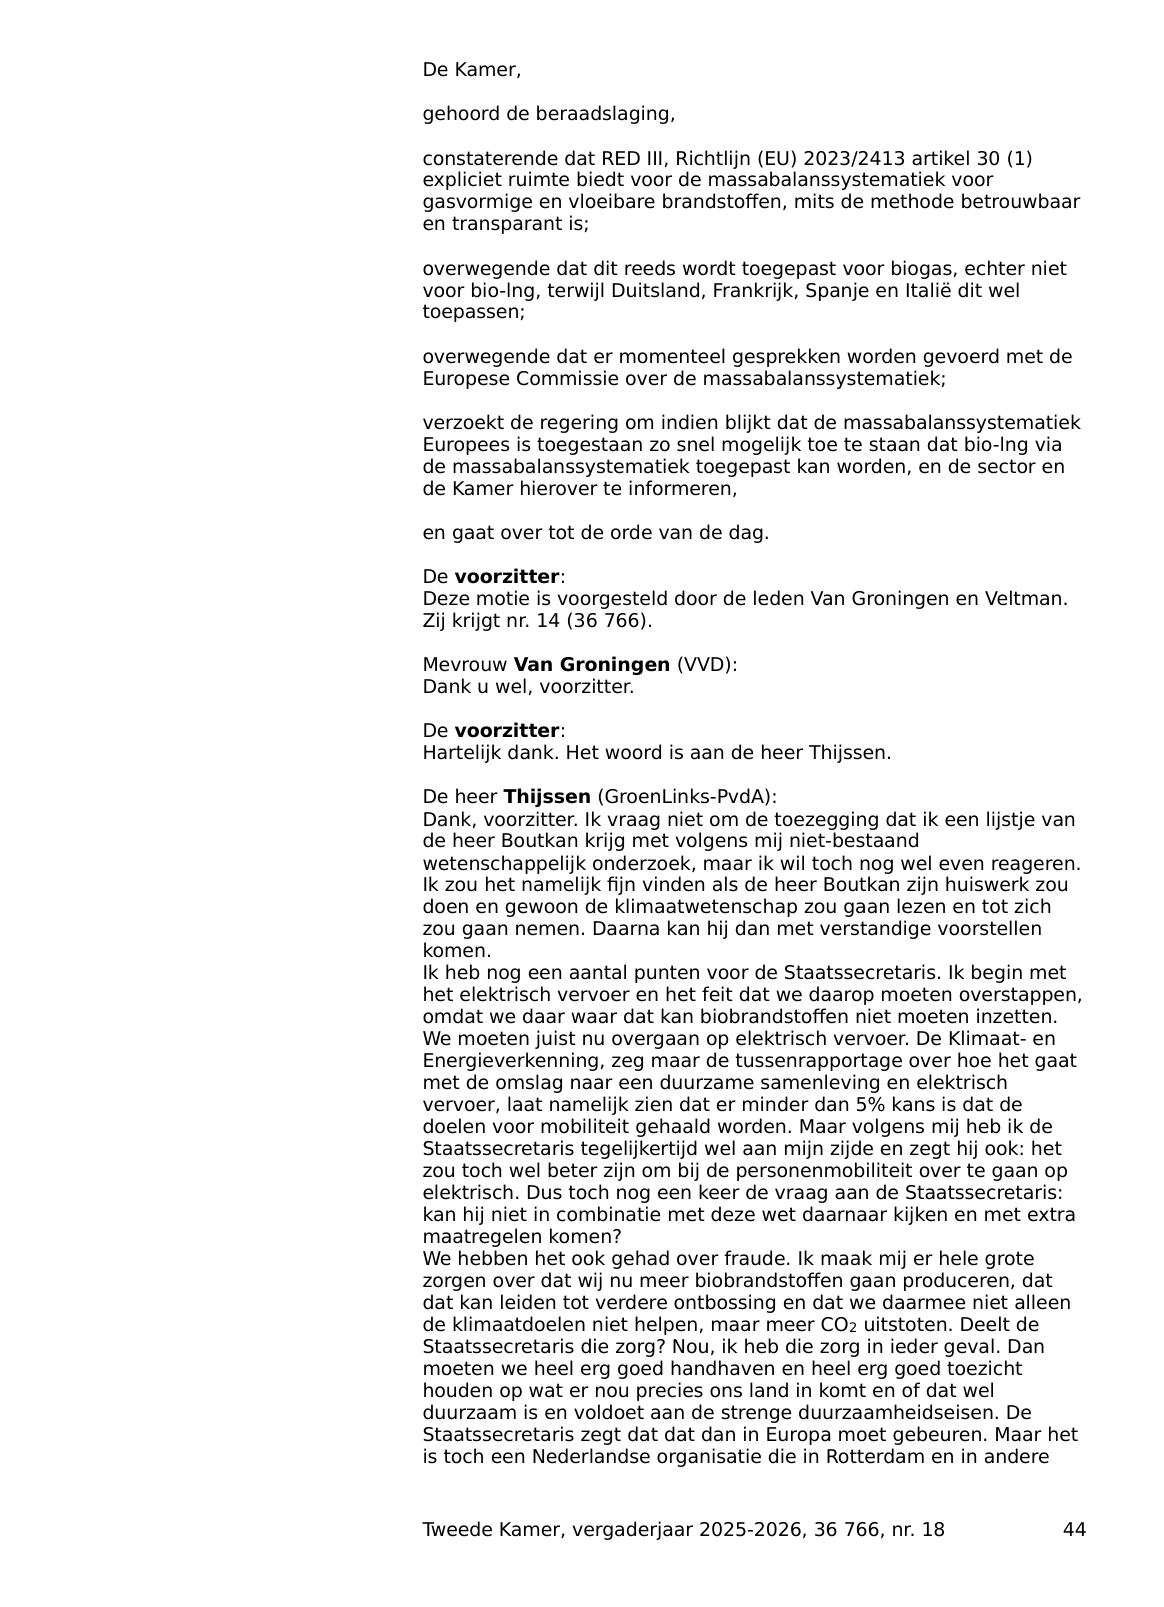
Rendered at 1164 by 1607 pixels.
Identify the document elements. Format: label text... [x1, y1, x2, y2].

text gehoord de beraadslaging, [422, 103, 1087, 125]
text en gaat over tot de orde van de dag. [422, 522, 1087, 544]
text verzoekt de regering om indien blijkt dat de massabalanssystematiek Europees is toegestaan zo snel mogelijk toe te staan dat bio-lng via de massabalanssystematiek toegepast kan worden, en de sector en de Kamer hierover te informeren, [422, 412, 1087, 500]
text Zij krijgt nr. 14 (36 766). [422, 610, 1087, 632]
text De voorzitter: [422, 720, 1087, 742]
text De Kamer, [422, 59, 1087, 81]
text De heer Thijssen (GroenLinks-PvdA): [422, 786, 1087, 808]
text Mevrouw Van Groningen (VVD): [422, 654, 1087, 676]
text De voorzitter: [422, 566, 1087, 588]
text Dank, voorzitter. Ik vraag niet om de toezegging dat ik een lijstje van de heer Boutkan krijg met volgens mij niet-bestaand wetenschappelijk onderzoek, maar ik wil toch nog wel even reageren. Ik zou het namelijk fijn vinden als de heer Boutkan zijn huiswerk zou doen en gewoon de klimaatwetenschap zou gaan lezen en tot zich zou gaan nemen. Daarna kan hij dan met verstandige voorstellen komen. [422, 808, 1087, 962]
text Ik heb nog een aantal punten voor de Staatssecretaris. Ik begin met het elektrisch vervoer en het feit dat we daarop moeten overstappen, omdat we daar waar dat kan biobrandstoffen niet moeten inzetten. We moeten juist nu overgaan op elektrisch vervoer. De Klimaat- en Energieverkenning, zeg maar de tussenrapportage over hoe het gaat met de omslag naar een duurzame samenleving en elektrisch vervoer, laat namelijk zien dat er minder dan 5% kans is dat de doelen voor mobiliteit gehaald worden. Maar volgens mij heb ik de Staatssecretaris tegelijkertijd wel aan mijn zijde en zegt hij ook: het zou toch wel beter zijn om bij de personenmobiliteit over te gaan op elektrisch. Dus toch nog een keer de vraag aan de Staatssecretaris: kan hij niet in combinatie met deze wet daarnaar kijken en met extra maatregelen komen? [422, 962, 1087, 1248]
text constaterende dat RED III, Richtlijn (EU) 2023/2413 artikel 30 (1) expliciet ruimte biedt voor de massabalanssystematiek voor gasvormige en vloeibare brandstoffen, mits de methode betrouwbaar en transparant is; [422, 147, 1087, 235]
text Deze motie is voorgesteld door de leden Van Groningen en Veltman. [422, 588, 1087, 610]
text Hartelijk dank. Het woord is aan de heer Thijssen. [422, 742, 1087, 764]
text We hebben het ook gehad over fraude. Ik maak mij er hele grote zorgen over dat wij nu meer biobrandstoffen gaan produceren, dat dat kan leiden tot verdere ontbossing en dat we daarmee niet alleen de klimaatdoelen niet helpen, maar meer CO2 uitstoten. Deelt de Staatssecretaris die zorg? Nou, ik heb die zorg in ieder geval. Dan moeten we heel erg goed handhaven en heel erg goed toezicht houden op wat er nou precies ons land in komt en of dat wel duurzaam is en voldoet aan de strenge duurzaamheidseisen. De Staatssecretaris zegt dat dat dan in Europa moet gebeuren. Maar het is toch een Nederlandse organisatie die in Rotterdam en in andere [422, 1248, 1087, 1468]
text Dank u wel, voorzitter. [422, 676, 1087, 698]
text overwegende dat er momenteel gesprekken worden gevoerd met de Europese Commissie over de massabalanssystematiek; [422, 346, 1087, 389]
text overwegende dat dit reeds wordt toegepast voor biogas, echter niet voor bio-lng, terwijl Duitsland, Frankrijk, Spanje en Italië dit wel toepassen; [422, 257, 1087, 323]
